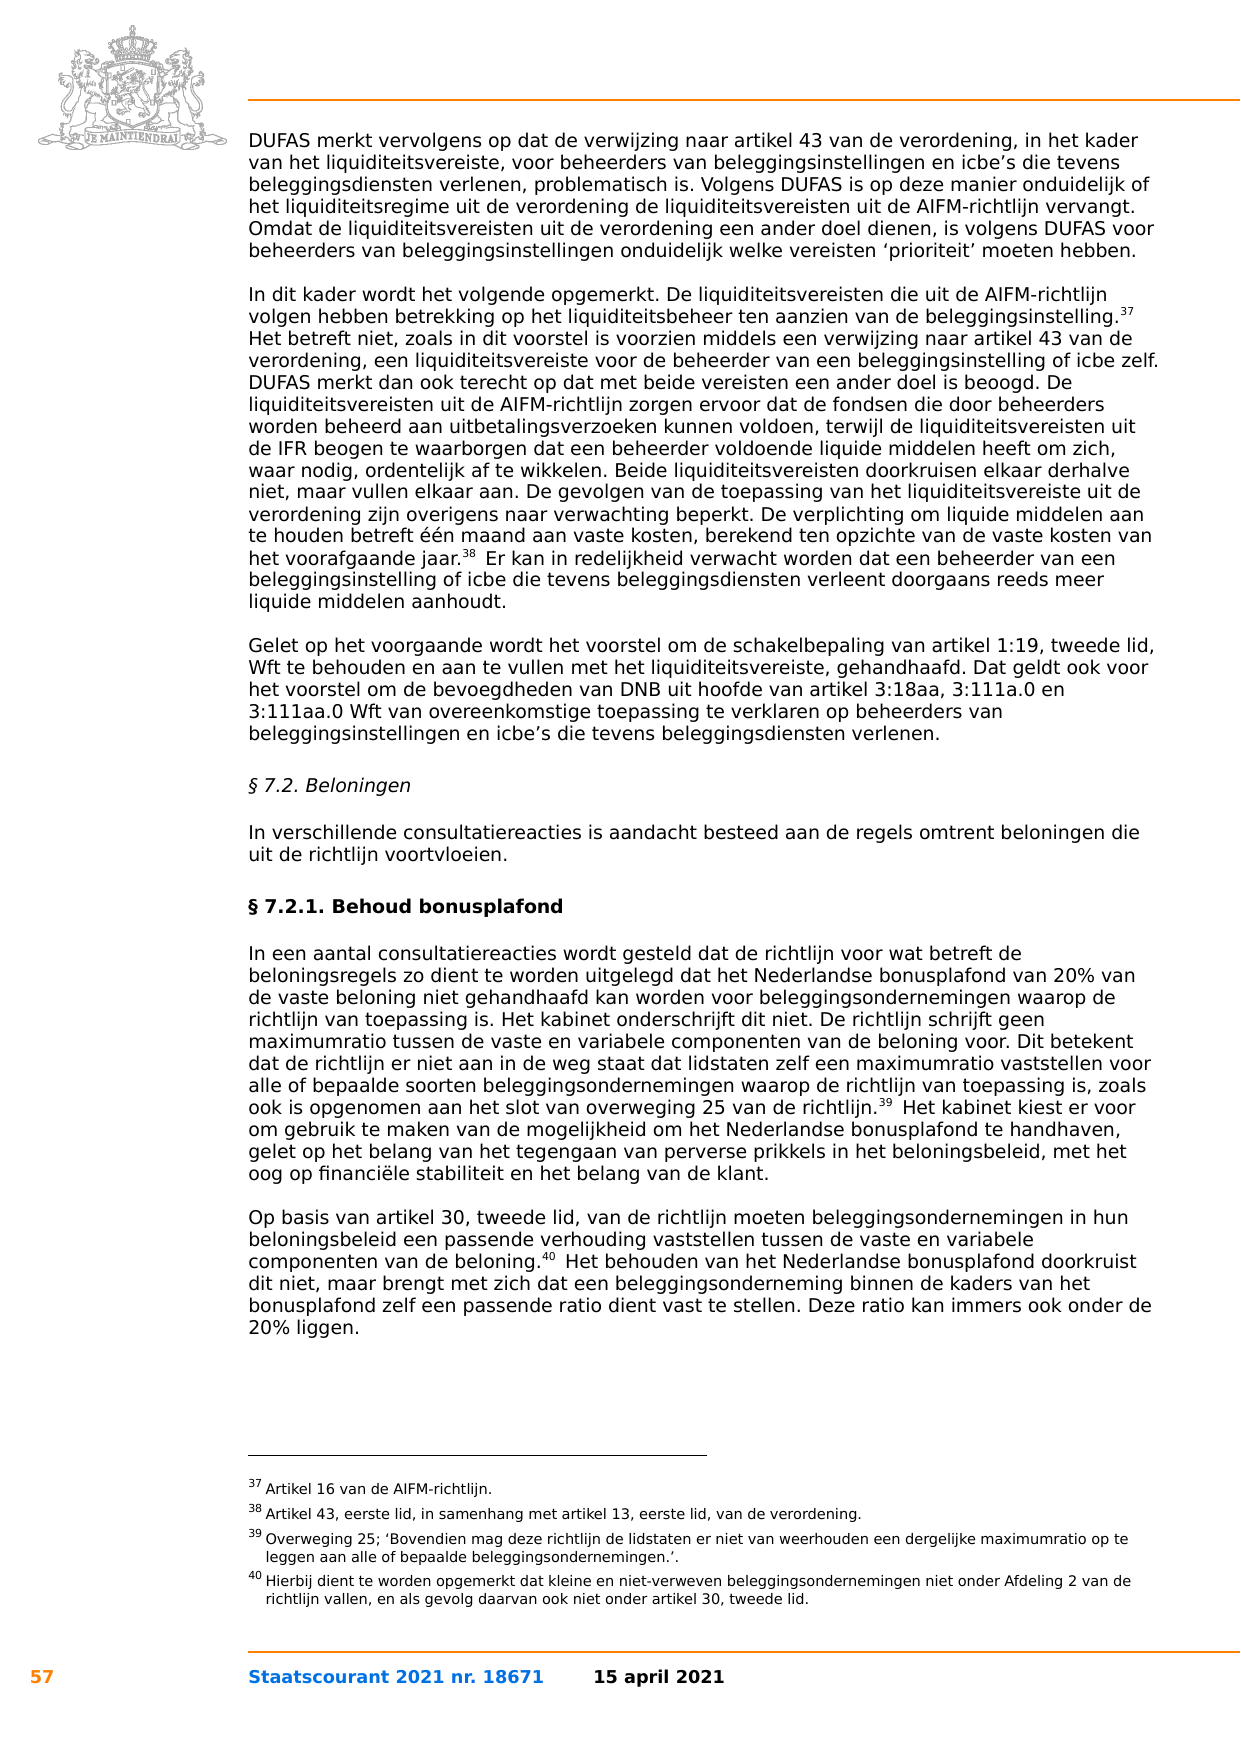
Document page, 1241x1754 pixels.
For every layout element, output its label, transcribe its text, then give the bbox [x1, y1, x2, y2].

text In dit kader wordt het volgende opgemerkt. De liquiditeitsvereisten die uit de AIFM-richtlijn volgen hebben betrekking op het liquiditeitsbeheer ten aanzien van de beleggingsinstelling. Het betreft niet, zoals in dit voorstel is voorzien middels een verwijzing naar artikel 43 van de verordening, een liquiditeitsvereiste voor de beheerder van een beleggingsinstelling of icbe zelf. DUFAS merkt dan ook terecht op dat met beide vereisten een ander doel is beoogd. De liquiditeitsvereisten uit de AIFM-richtlijn zorgen ervoor dat de fondsen die door beheerders worden beheerd aan uitbetalingsverzoeken kunnen voldoen, terwijl de liquiditeitsvereisten uit de IFR beogen te waarborgen dat een beheerder voldoende liquide middelen heeft om zich, waar nodig, ordentelijk af te wikkelen. Beide liquiditeitsvereisten doorkruisen elkaar derhalve niet, maar vullen elkaar aan. De gevolgen van de toepassing van het liquiditeitsvereiste uit de verordening zijn overigens naar verwachting beperkt. De verplichting om liquide middelen aan te houden betreft één maand aan vaste kosten, berekend ten opzichte van de vaste kosten van het voorafgaande jaar. Er kan in redelijkheid verwacht worden dat een beheerder van een beleggingsinstelling of icbe die tevens beleggingsdiensten verleent doorgaans reeds meer liquide middelen aanhoudt. [248, 284, 1163, 613]
text DUFAS merkt vervolgens op dat de verwijzing naar artikel 43 van de verordening, in het kader van het liquiditeitsvereiste, voor beheerders van beleggingsinstellingen en icbe’s die tevens beleggingsdiensten verlenen, problematisch is. Volgens DUFAS is op deze manier onduidelijk of het liquiditeitsregime uit de verordening de liquiditeitsvereisten uit de AIFM-richtlijn vervangt. Omdat de liquiditeitsvereisten uit de verordening een ander doel dienen, is volgens DUFAS voor beheerders van beleggingsinstellingen onduidelijk welke vereisten ‘prioriteit’ moeten hebben. [248, 130, 1163, 262]
text Artikel 43, eerste lid, in samenhang met artikel 13, eerste lid, van de verordening. [248, 1502, 1163, 1524]
subtitle § 7.2.1. Behoud bonusplafond [248, 896, 1163, 918]
text Gelet op het voorgaande wordt het voorstel om de schakelbepaling van artikel 1:19, tweede lid, Wft te behouden en aan te vullen met het liquiditeitsvereiste, gehandhaafd. Dat geldt ook voor het voorstel om de bevoegdheden van DNB uit hoofde van artikel 3:18aa, 3:111a.0 en 3:111aa.0 Wft van overeenkomstige toepassing te verklaren op beheerders van beleggingsinstellingen en icbe’s die tevens beleggingsdiensten verlenen. [248, 635, 1163, 745]
text In een aantal consultatiereacties wordt gesteld dat de richtlijn voor wat betreft de beloningsregels zo dient te worden uitgelegd dat het Nederlandse bonusplafond van 20% van de vaste beloning niet gehandhaafd kan worden voor beleggingsondernemingen waarop de richtlijn van toepassing is. Het kabinet onderschrijft dit niet. De richtlijn schrijft geen maximumratio tussen de vaste en variabele componenten van de beloning voor. Dit betekent dat de richtlijn er niet aan in de weg staat dat lidstaten zelf een maximumratio vaststellen voor alle of bepaalde soorten beleggingsondernemingen waarop de richtlijn van toepassing is, zoals ook is opgenomen aan het slot van overweging 25 van de richtlijn. Het kabinet kiest er voor om gebruik te maken van de mogelijkheid om het Nederlandse bonusplafond te handhaven, gelet op het belang van het tegengaan van perverse prikkels in het beloningsbeleid, met het oog op financiële stabiliteit en het belang van de klant. [248, 943, 1163, 1185]
picture [38, 25, 227, 150]
text Op basis van artikel 30, tweede lid, van de richtlijn moeten beleggingsondernemingen in hun beloningsbeleid een passende verhouding vaststellen tussen de vaste en variabele componenten van de beloning. Het behouden van het Nederlandse bonusplafond doorkruist dit niet, maar brengt met zich dat een beleggingsonderneming binnen de kaders van het bonusplafond zelf een passende ratio dient vast te stellen. Deze ratio kan immers ook onder de 20% liggen. [248, 1207, 1163, 1338]
text Artikel 16 van de AIFM-richtlijn. [248, 1477, 1163, 1499]
text Hierbij dient te worden opgemerkt dat kleine en niet-verweven beleggingsondernemingen niet onder Afdeling 2 van de richtlijn vallen, en als gevolg daarvan ook niet onder artikel 30, tweede lid. [248, 1569, 1163, 1608]
text In verschillende consultatiereacties is aandacht besteed aan de regels omtrent beloningen die uit de richtlijn voortvloeien. [248, 822, 1163, 866]
text Overweging 25; ‘Bovendien mag deze richtlijn de lidstaten er niet van weerhouden een dergelijke maximumratio op te leggen aan alle of bepaalde beleggingsondernemingen.’. [248, 1527, 1163, 1566]
subtitle § 7.2. Beloningen [248, 775, 1163, 797]
